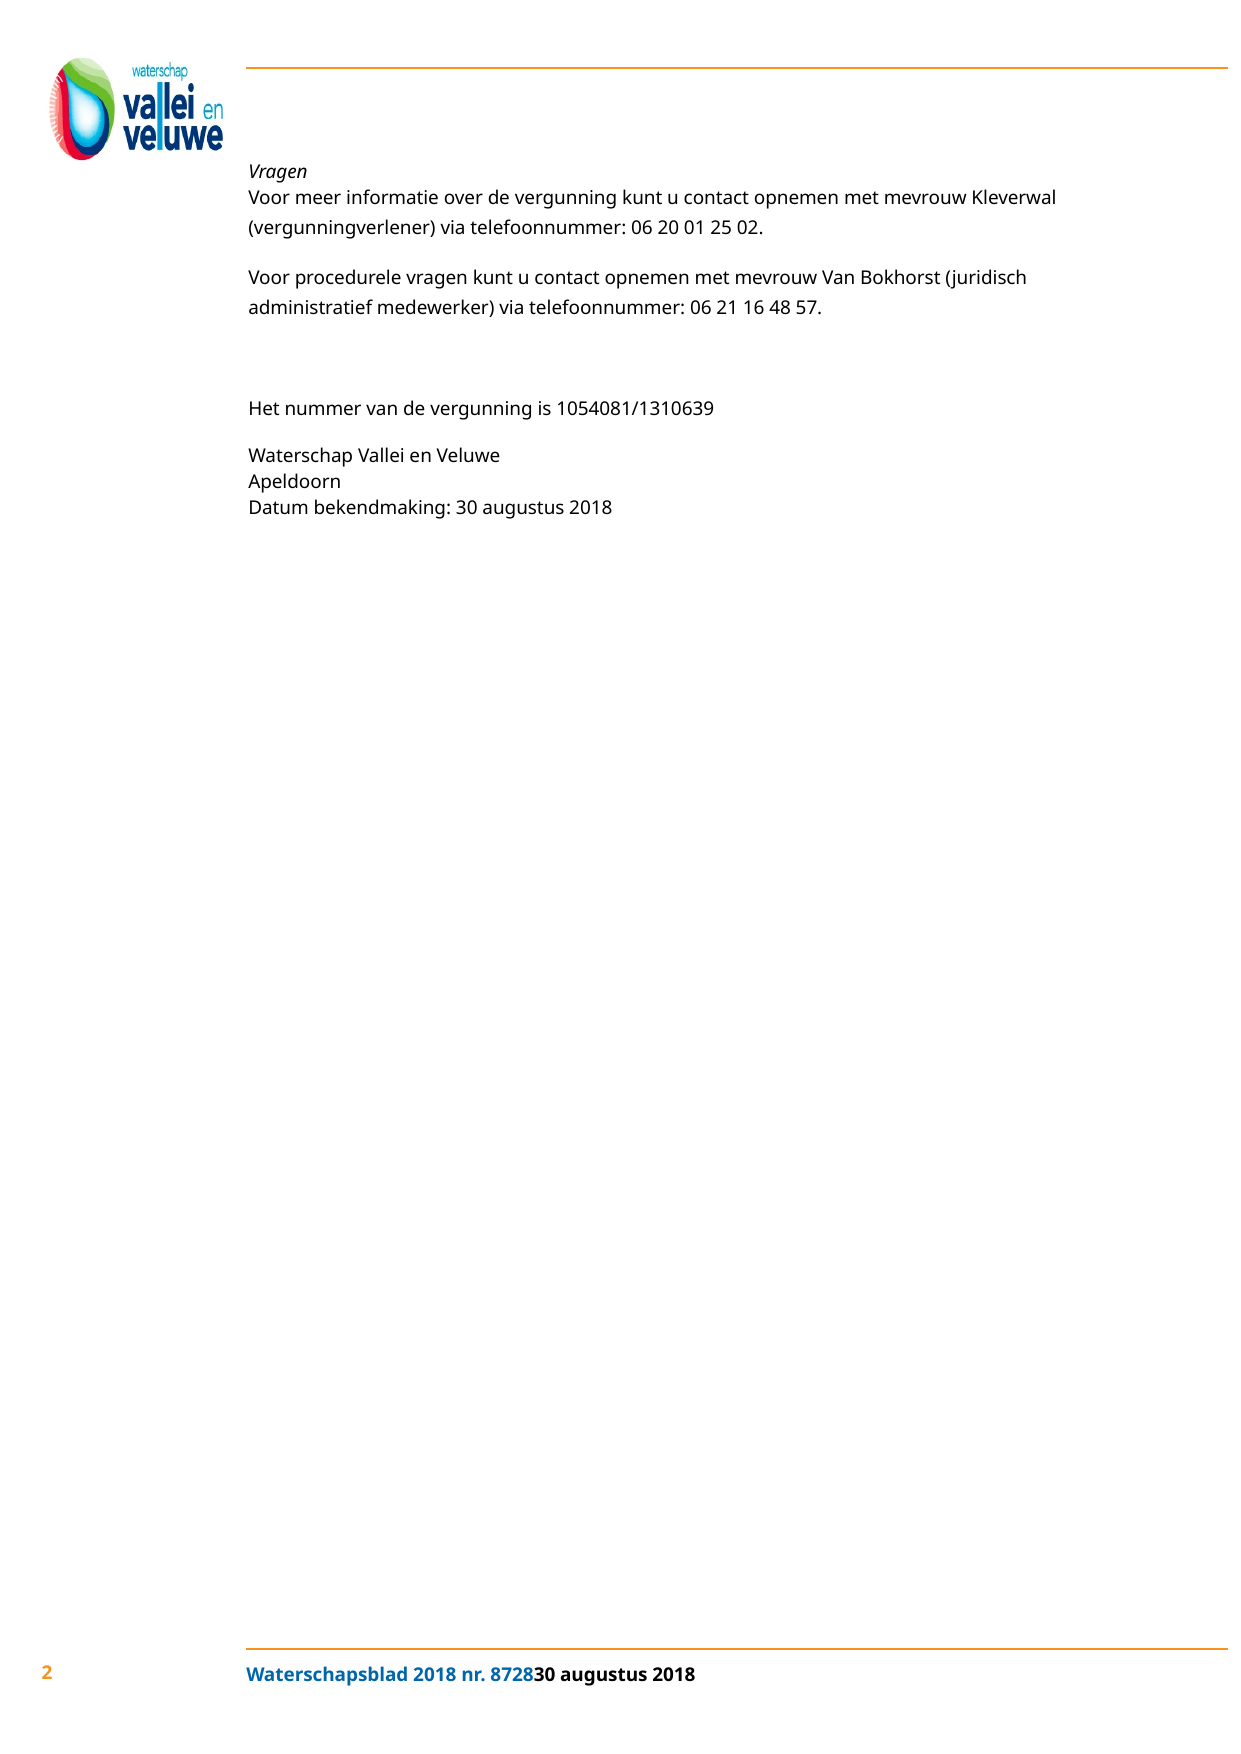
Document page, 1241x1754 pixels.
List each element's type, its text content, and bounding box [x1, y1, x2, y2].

text Vragen [248, 159, 1152, 184]
text Het nummer van de vergunning is 1054081/1310639 [248, 395, 1152, 421]
text Voor meer informatie over de vergunning kunt u contact opnemen met mevrouw Kleverwal (vergunningverlener) via telefoonnummer: 06 20 01 25 02. [248, 184, 1152, 240]
text Voor procedurele vragen kunt u contact opnemen met mevrouw Van Bokhorst (juridisch administratief medewerker) via telefoonnummer: 06 21 16 48 57. [248, 264, 1152, 320]
text Waterschap Vallei en Veluwe [248, 443, 1152, 468]
text Datum bekendmaking: 30 augustus 2018 [248, 494, 1152, 520]
picture [41, 47, 231, 172]
text Apeldoorn [248, 468, 1152, 494]
